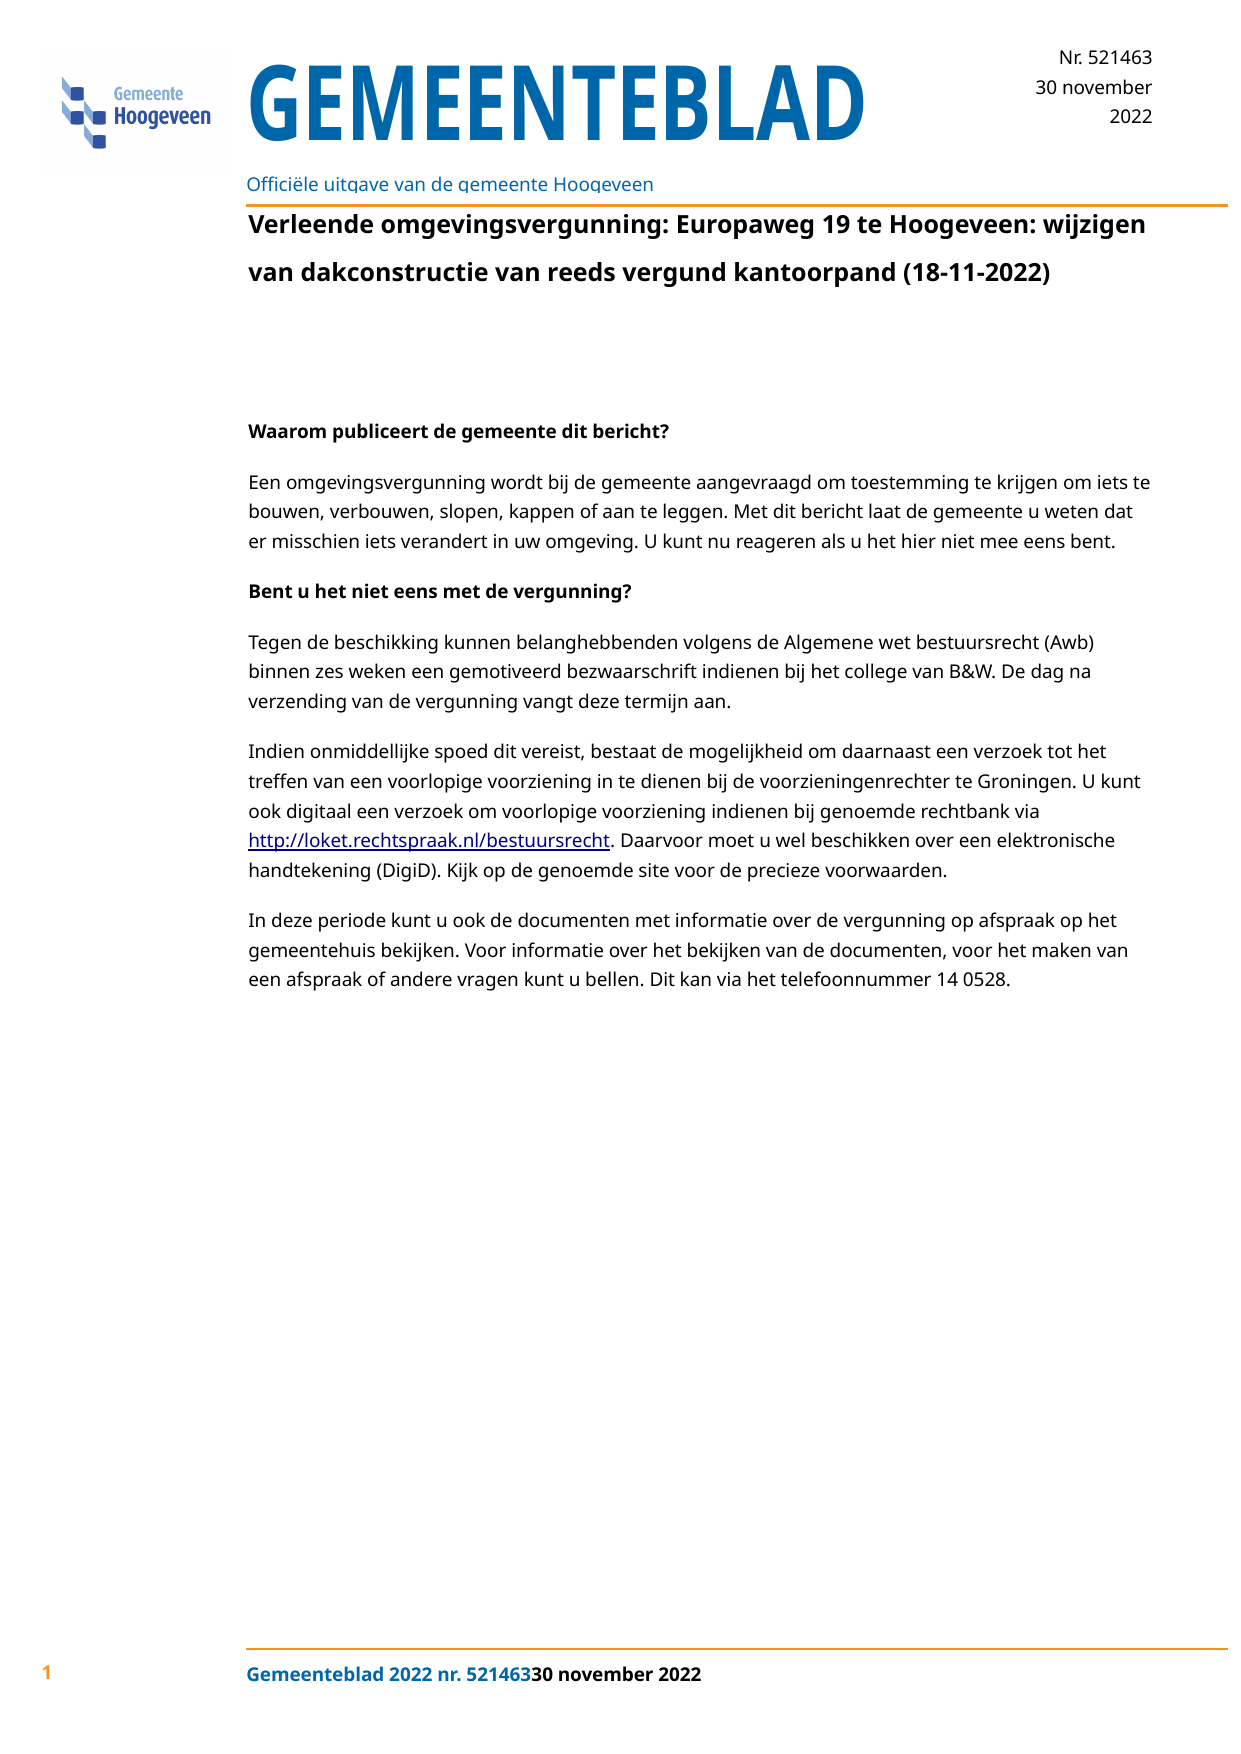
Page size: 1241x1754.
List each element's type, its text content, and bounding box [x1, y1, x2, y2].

text Waarom publiceert de gemeente dit bericht? [248, 419, 1152, 444]
text Verleende omgevingsvergunning: Europaweg 19 te Hoogeveen: wijzigen van dakconstructie van reeds vergund kantoorpand (18-11-2022) [248, 207, 1152, 288]
text Tegen de beschikking kunnen belanghebbenden volgens de Algemene wet bestuursrecht (Awb) binnen zes weken een gemotiveerd bezwaarschrift indienen bij het college van B&W. De dag na verzending van de vergunning vangt deze termijn aan. [248, 629, 1152, 714]
text Bent u het niet eens met de vergunning? [248, 579, 1152, 604]
text In deze periode kunt u ook de documenten met informatie over de vergunning op afspraak op het gemeentehuis bekijken. Voor informatie over het bekijken van de documenten, voor het maken van een afspraak of andere vragen kunt u bellen. Dit kan via het telefoonnummer 14 0528. [248, 907, 1152, 992]
text Een omgevingsvergunning wordt bij de gemeente aangevraagd om toestemming te krijgen om iets te bouwen, verbouwen, slopen, kappen of aan te leggen. Met dit bericht laat de gemeente u weten dat er misschien iets verandert in uw omgeving. U kunt nu reageren als u het hier niet mee eens bent. [248, 469, 1152, 554]
picture [41, 47, 231, 172]
text Indien onmiddellijke spoed dit vereist, bestaat de mogelijkheid om daarnaast een verzoek tot het treffen van een voorlopige voorziening in te dienen bij de voorzieningenrechter te Groningen. U kunt ook digitaal een verzoek om voorlopige voorziening indienen bij genoemde rechtbank via http://loket.rechtspraak.nl/bestuursrecht. Daarvoor moet u wel beschikken over een elektronische handtekening (DigiD). Kijk op de genoemde site voor de precieze voorwaarden. [248, 739, 1152, 883]
